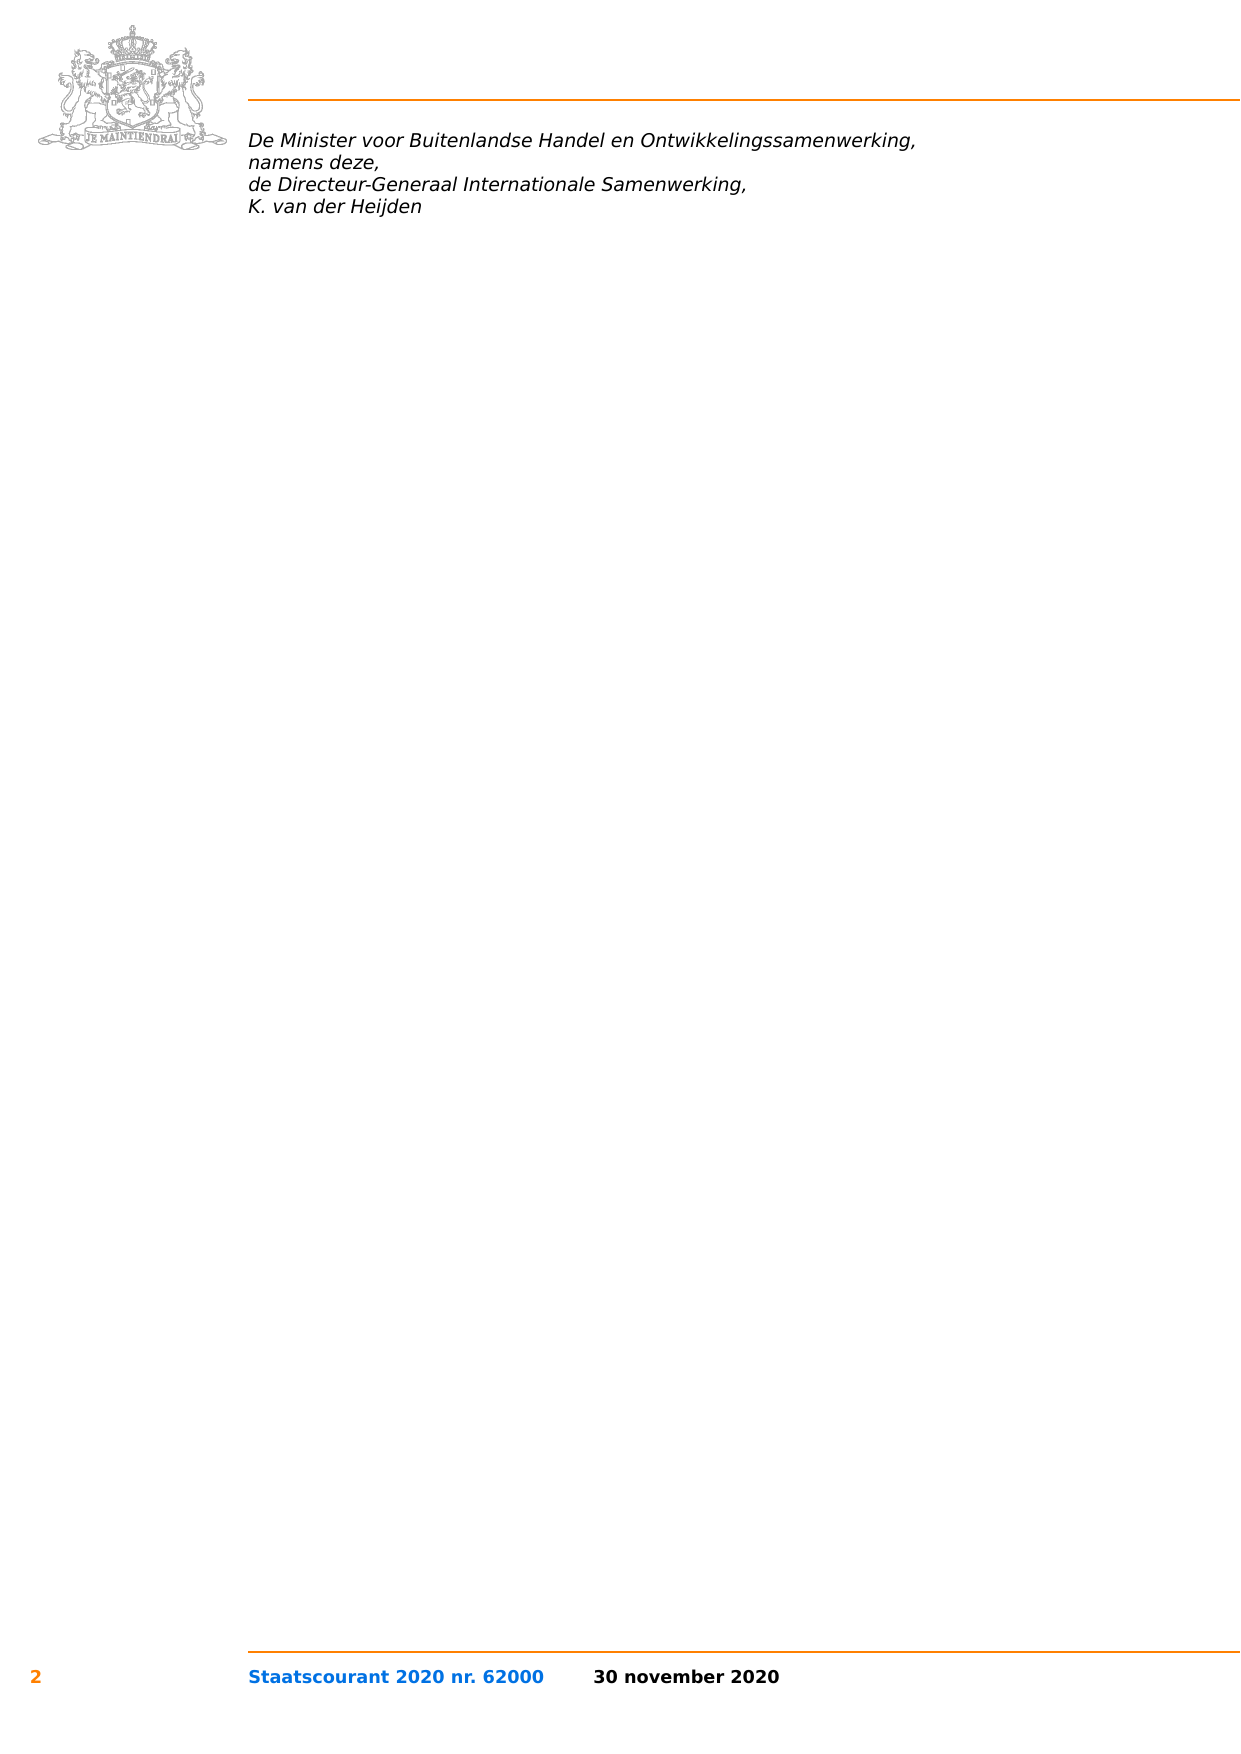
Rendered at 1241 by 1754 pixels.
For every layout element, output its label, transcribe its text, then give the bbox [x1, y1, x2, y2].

picture [38, 25, 227, 150]
text De Minister voor Buitenlandse Handel en Ontwikkelingssamenwerking, namens deze, de Directeur-Generaal Internationale Samenwerking, K. van der Heijden [248, 130, 1163, 218]
